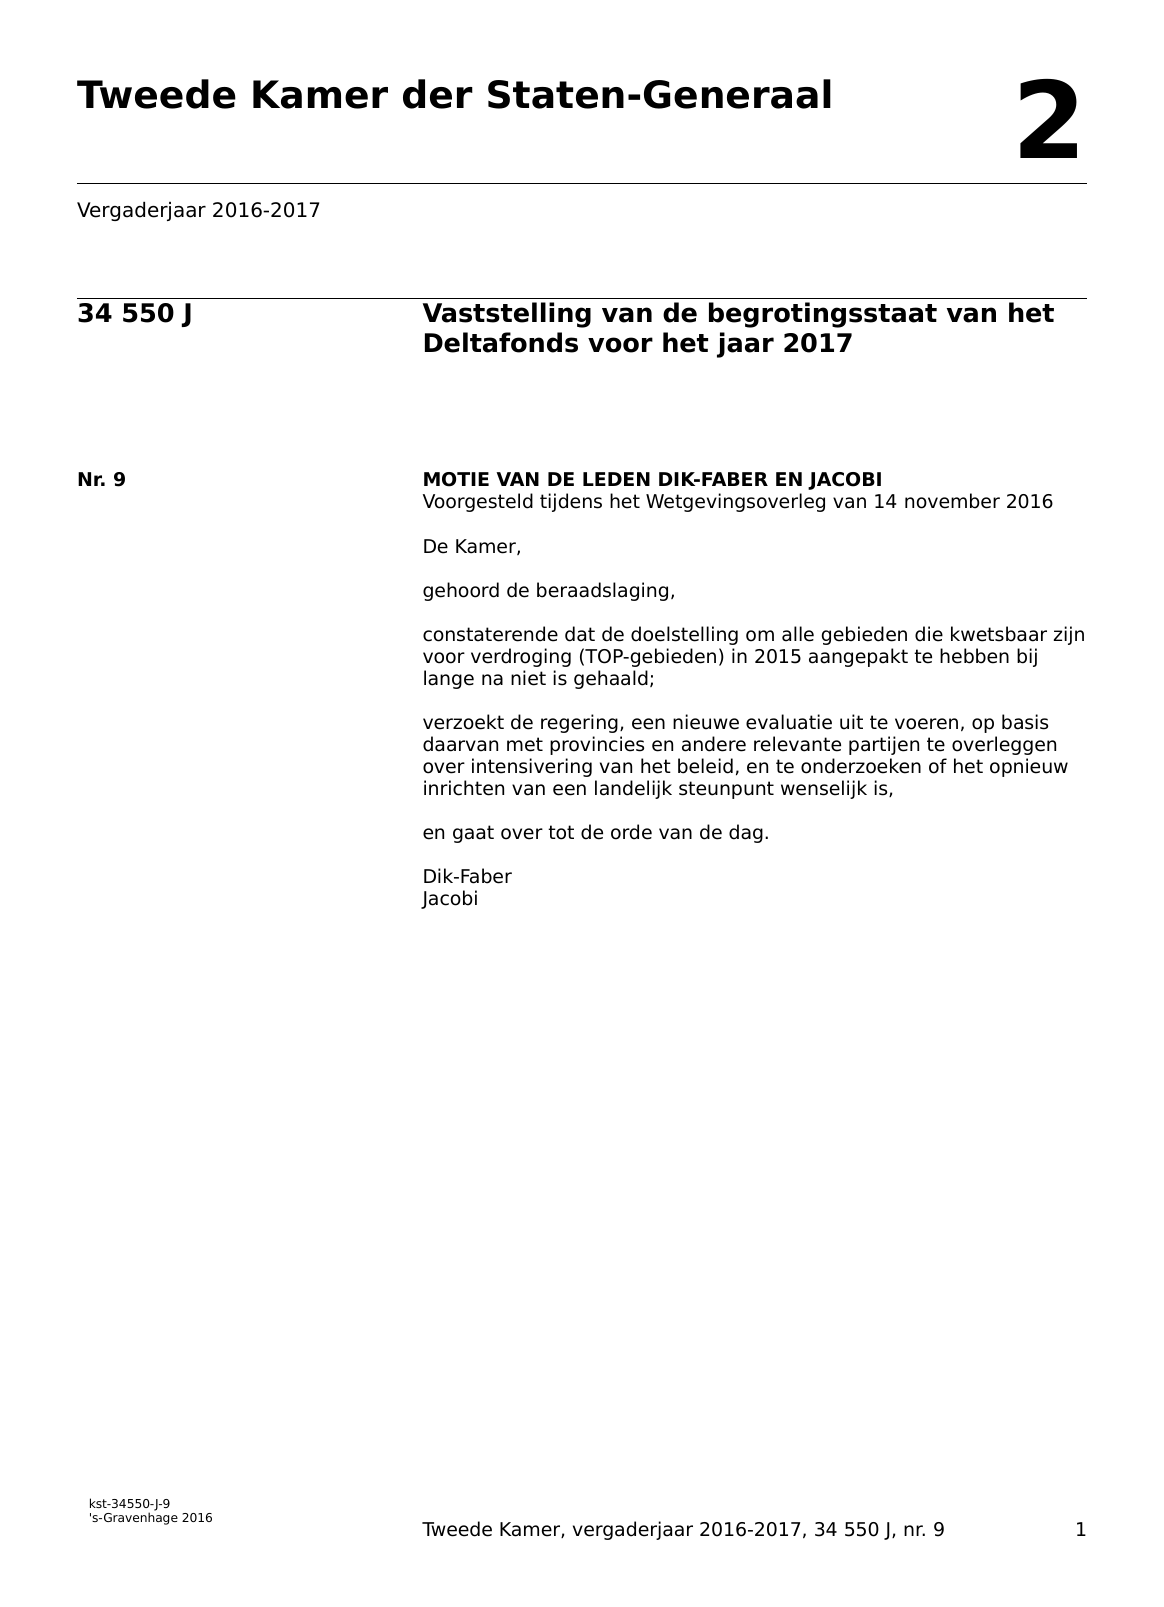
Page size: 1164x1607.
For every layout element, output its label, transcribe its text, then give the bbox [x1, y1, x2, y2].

text De Kamer, [422, 536, 1087, 557]
table_cell Vergaderjaar 2016-2017 [77, 184, 1087, 298]
text verzoekt de regering, een nieuwe evaluatie uit te voeren, op basis daarvan met provincies en andere relevante partijen te overleggen over intensivering van het beleid, en te onderzoeken of het opnieuw inrichten van een landelijk steunpunt wenselijk is, [422, 712, 1087, 800]
text Voorgesteld tijdens het Wetgevingsoverleg van 14 november 2016 [422, 491, 1087, 513]
subtitle Nr. 9 MOTIE VAN DE LEDEN DIK-FABER EN JACOBI [77, 469, 1087, 491]
table_header 2 [886, 59, 1087, 183]
text 's-Gravenhage 2016 [88, 1511, 323, 1525]
text en gaat over tot de orde van de dag. [422, 822, 1087, 844]
text gehoord de beraadslaging, [422, 580, 1087, 602]
text Dik-Faber [422, 866, 1087, 888]
text Jacobi [422, 888, 1087, 910]
text kst-34550-J-9 [88, 1497, 323, 1511]
subtitle 34 550 J Vaststelling van de begrotingsstaat van het Deltafonds voor het jaar 2017 [77, 299, 1087, 358]
table_header Tweede Kamer der Staten-Generaal [77, 59, 886, 183]
text constaterende dat de doelstelling om alle gebieden die kwetsbaar zijn voor verdroging (TOP-gebieden) in 2015 aangepakt te hebben bij lange na niet is gehaald; [422, 624, 1087, 690]
